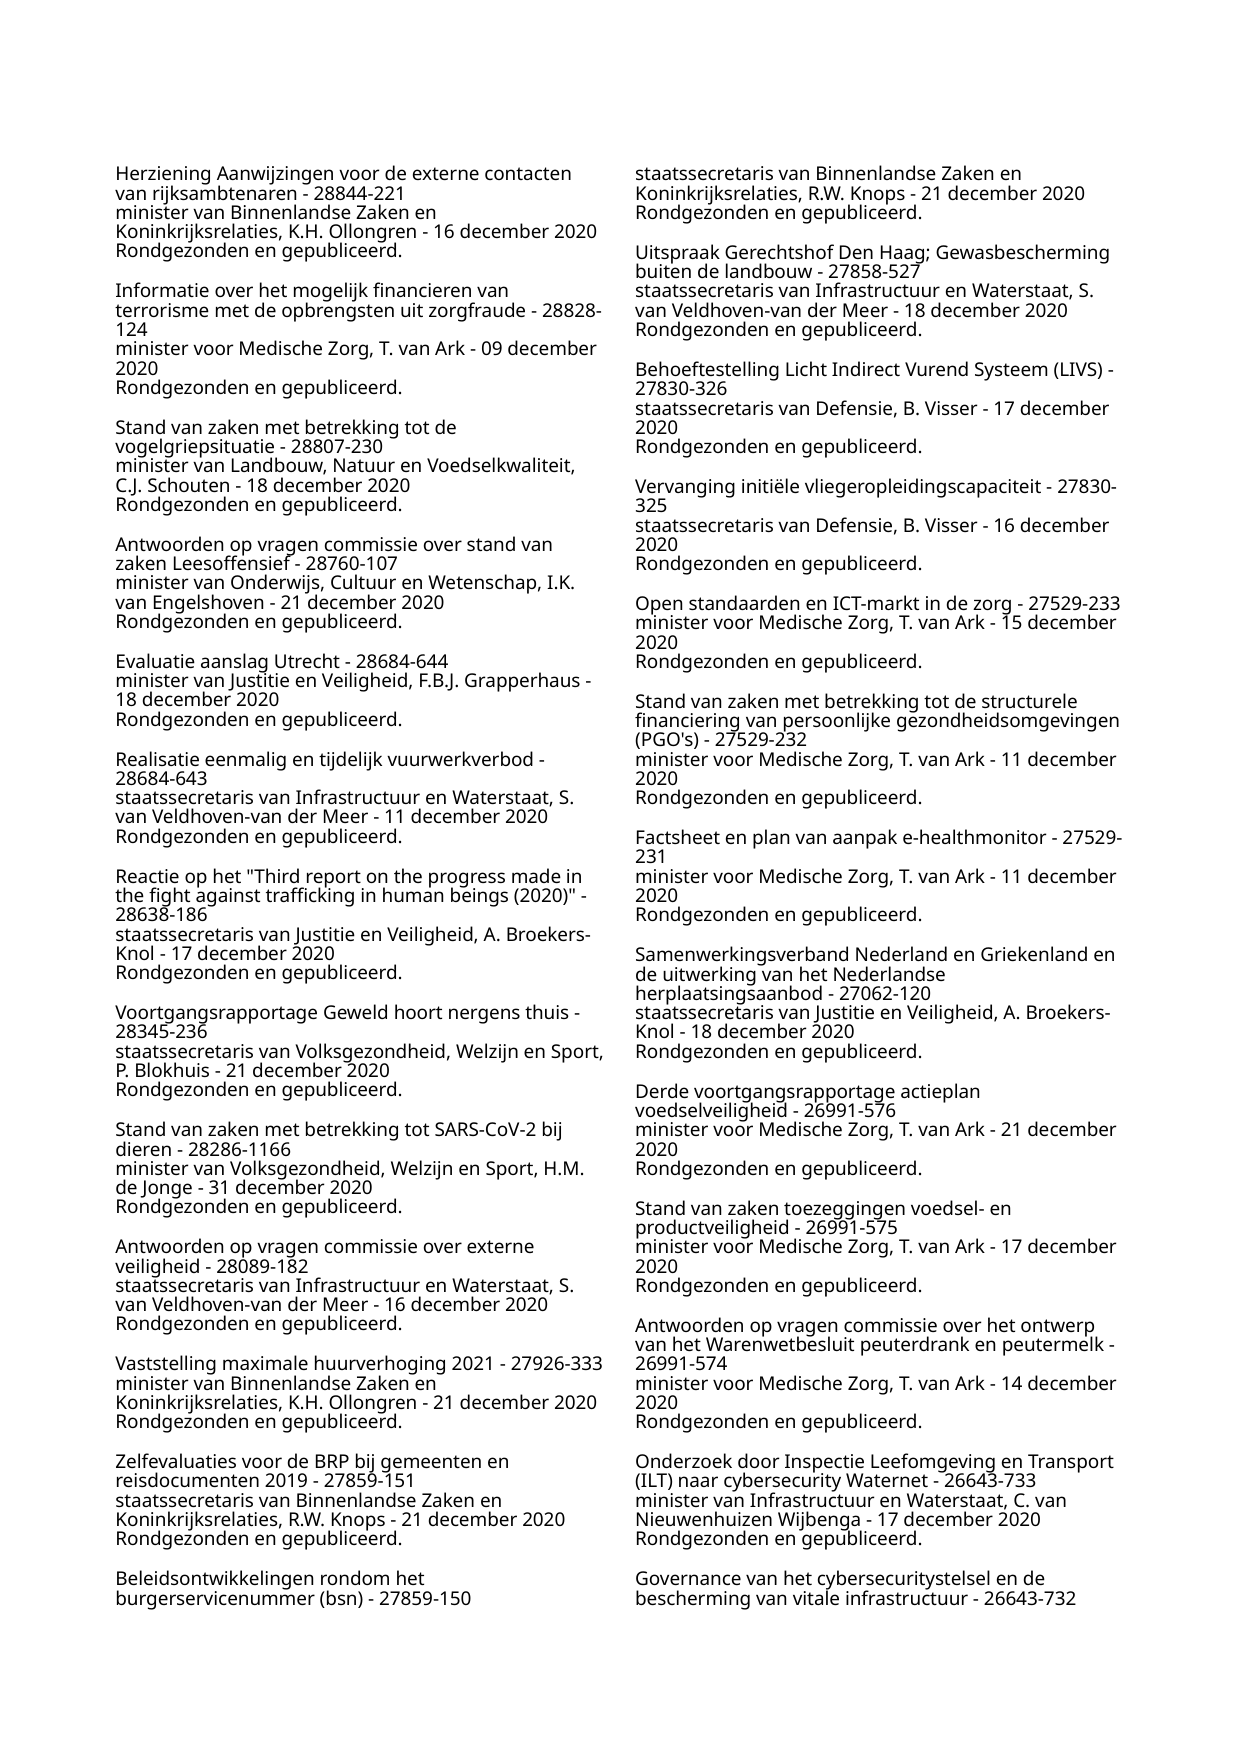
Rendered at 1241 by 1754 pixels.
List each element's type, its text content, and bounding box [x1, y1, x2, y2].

text Behoeftestelling Licht Indirect Vurend Systeem (LIVS) - 27830-326 [635, 361, 1125, 399]
text staatssecretaris van Defensie, B. Visser - 16 december 2020 [635, 517, 1125, 555]
text minister voor Medische Zorg, T. van Ark - 14 december 2020 [635, 1375, 1125, 1413]
text Derde voortgangsrapportage actieplan voedselveiligheid - 26991-576 [635, 1083, 1125, 1121]
text Beleidsontwikkelingen rondom het burgerservicenummer (bsn) - 27859-150 [115, 1570, 605, 1609]
text Rondgezonden en gepubliceerd. [635, 906, 1125, 926]
text staatssecretaris van Defensie, B. Visser - 17 december 2020 [635, 399, 1125, 438]
text Rondgezonden en gepubliceerd. [635, 789, 1125, 808]
text staatssecretaris van Justitie en Veiligheid, A. Broekers-Knol - 17 december 2020 [115, 926, 605, 964]
text minister van Justitie en Veiligheid, F.B.J. Grapperhaus - 18 december 2020 [115, 672, 605, 711]
text minister van Binnenlandse Zaken en Koninkrijksrelaties, K.H. Ollongren - 21 december 2020 [115, 1375, 605, 1413]
text Vaststelling maximale huurverhoging 2021 - 27926-333 [115, 1355, 605, 1375]
text Rondgezonden en gepubliceerd. [635, 1413, 1125, 1432]
text minister voor Medische Zorg, T. van Ark - 11 december 2020 [635, 868, 1125, 906]
text Open standaarden en ICT-markt in de zorg - 27529-233 [635, 595, 1125, 614]
text Antwoorden op vragen commissie over externe veiligheid - 28089-182 [115, 1238, 605, 1277]
text Samenwerkingsverband Nederland en Griekenland en de uitwerking van het Nederlandse herplaatsingsaanbod - 27062-120 [635, 946, 1125, 1004]
text Rondgezonden en gepubliceerd. [115, 242, 605, 262]
text Antwoorden op vragen commissie over stand van zaken Leesoffensief - 28760-107 [115, 536, 605, 574]
text Rondgezonden en gepubliceerd. [635, 204, 1125, 223]
text Rondgezonden en gepubliceerd. [635, 438, 1125, 457]
text Rondgezonden en gepubliceerd. [115, 828, 605, 847]
text Voortgangsrapportage Geweld hoort nergens thuis - 28345-236 [115, 1004, 605, 1043]
text Onderzoek door Inspectie Leefomgeving en Transport (ILT) naar cybersecurity Waternet - 26643-733 [635, 1453, 1125, 1492]
text Rondgezonden en gepubliceerd. [635, 321, 1125, 340]
text Rondgezonden en gepubliceerd. [635, 555, 1125, 574]
text minister van Volksgezondheid, Welzijn en Sport, H.M. de Jonge - 31 december 2020 [115, 1160, 605, 1198]
text Governance van het cybersecuritystelsel en de bescherming van vitale infrastructuur - 26643-732 [635, 1570, 1125, 1609]
text Rondgezonden en gepubliceerd. [115, 496, 605, 515]
text Uitspraak Gerechtshof Den Haag; Gewasbescherming buiten de landbouw - 27858-527 [635, 244, 1125, 282]
text Stand van zaken met betrekking tot SARS-CoV-2 bij dieren - 28286-1166 [115, 1121, 605, 1160]
text Reactie op het "Third report on the progress made in the fight against trafficking in human beings (2020)" - 28638-186 [115, 868, 605, 926]
text Zelfevaluaties voor de BRP bij gemeenten en reisdocumenten 2019 - 27859-151 [115, 1453, 605, 1492]
text Stand van zaken met betrekking tot de vogelgriepsituatie - 28807-230 [115, 419, 605, 457]
text minister voor Medische Zorg, T. van Ark - 11 december 2020 [635, 751, 1125, 789]
text minister voor Medische Zorg, T. van Ark - 21 december 2020 [635, 1121, 1125, 1160]
text staatssecretaris van Volksgezondheid, Welzijn en Sport, P. Blokhuis - 21 december 2020 [115, 1043, 605, 1081]
text minister van Onderwijs, Cultuur en Wetenschap, I.K. van Engelshoven - 21 december 2020 [115, 574, 605, 613]
text staatssecretaris van Infrastructuur en Waterstaat, S. van Veldhoven-van der Meer - 11 december 2020 [115, 789, 605, 828]
text Rondgezonden en gepubliceerd. [115, 1198, 605, 1218]
text minister van Landbouw, Natuur en Voedselkwaliteit, C.J. Schouten - 18 december 2020 [115, 457, 605, 496]
text Stand van zaken met betrekking tot de structurele financiering van persoonlijke gezondheidsomgevingen (PGO's) - 27529-232 [635, 693, 1125, 751]
text Rondgezonden en gepubliceerd. [115, 379, 605, 398]
text Antwoorden op vragen commissie over het ontwerp van het Warenwetbesluit peuterdrank en peutermelk - 26991-574 [635, 1317, 1125, 1375]
text staatssecretaris van Infrastructuur en Waterstaat, S. van Veldhoven-van der Meer - 18 december 2020 [635, 282, 1125, 321]
text staatssecretaris van Infrastructuur en Waterstaat, S. van Veldhoven-van der Meer - 16 december 2020 [115, 1277, 605, 1315]
text Herziening Aanwijzingen voor de externe contacten van rijksambtenaren - 28844-221 [115, 165, 605, 204]
text staatssecretaris van Justitie en Veiligheid, A. Broekers-Knol - 18 december 2020 [635, 1004, 1125, 1043]
text Rondgezonden en gepubliceerd. [635, 1160, 1125, 1179]
text Informatie over het mogelijk financieren van terrorisme met de opbrengsten uit zorgfraude - 28828-124 [115, 282, 605, 340]
text minister voor Medische Zorg, T. van Ark - 17 december 2020 [635, 1238, 1125, 1277]
text Rondgezonden en gepubliceerd. [115, 613, 605, 632]
text Realisatie eenmalig en tijdelijk vuurwerkverbod - 28684-643 [115, 751, 605, 789]
text Rondgezonden en gepubliceerd. [635, 653, 1125, 672]
text Rondgezonden en gepubliceerd. [635, 1043, 1125, 1062]
text staatssecretaris van Binnenlandse Zaken en Koninkrijksrelaties, R.W. Knops - 21 december 2020 [635, 165, 1125, 204]
text minister van Infrastructuur en Waterstaat, C. van Nieuwenhuizen Wijbenga - 17 december 2020 [635, 1492, 1125, 1530]
text Rondgezonden en gepubliceerd. [115, 711, 605, 730]
text Rondgezonden en gepubliceerd. [635, 1530, 1125, 1549]
text Rondgezonden en gepubliceerd. [115, 1413, 605, 1432]
text staatssecretaris van Binnenlandse Zaken en Koninkrijksrelaties, R.W. Knops - 21 december 2020 [115, 1492, 605, 1530]
text Evaluatie aanslag Utrecht - 28684-644 [115, 653, 605, 672]
text Rondgezonden en gepubliceerd. [115, 1530, 605, 1549]
text minister voor Medische Zorg, T. van Ark - 15 december 2020 [635, 614, 1125, 653]
text Stand van zaken toezeggingen voedsel- en productveiligheid - 26991-575 [635, 1200, 1125, 1238]
text Factsheet en plan van aanpak e-healthmonitor - 27529-231 [635, 829, 1125, 868]
text Rondgezonden en gepubliceerd. [115, 1081, 605, 1101]
text minister van Binnenlandse Zaken en Koninkrijksrelaties, K.H. Ollongren - 16 december 2020 [115, 204, 605, 242]
text minister voor Medische Zorg, T. van Ark - 09 december 2020 [115, 340, 605, 379]
text Rondgezonden en gepubliceerd. [115, 1315, 605, 1335]
text Vervanging initiële vliegeropleidingscapaciteit - 27830-325 [635, 478, 1125, 517]
text Rondgezonden en gepubliceerd. [115, 964, 605, 983]
text Rondgezonden en gepubliceerd. [635, 1277, 1125, 1296]
